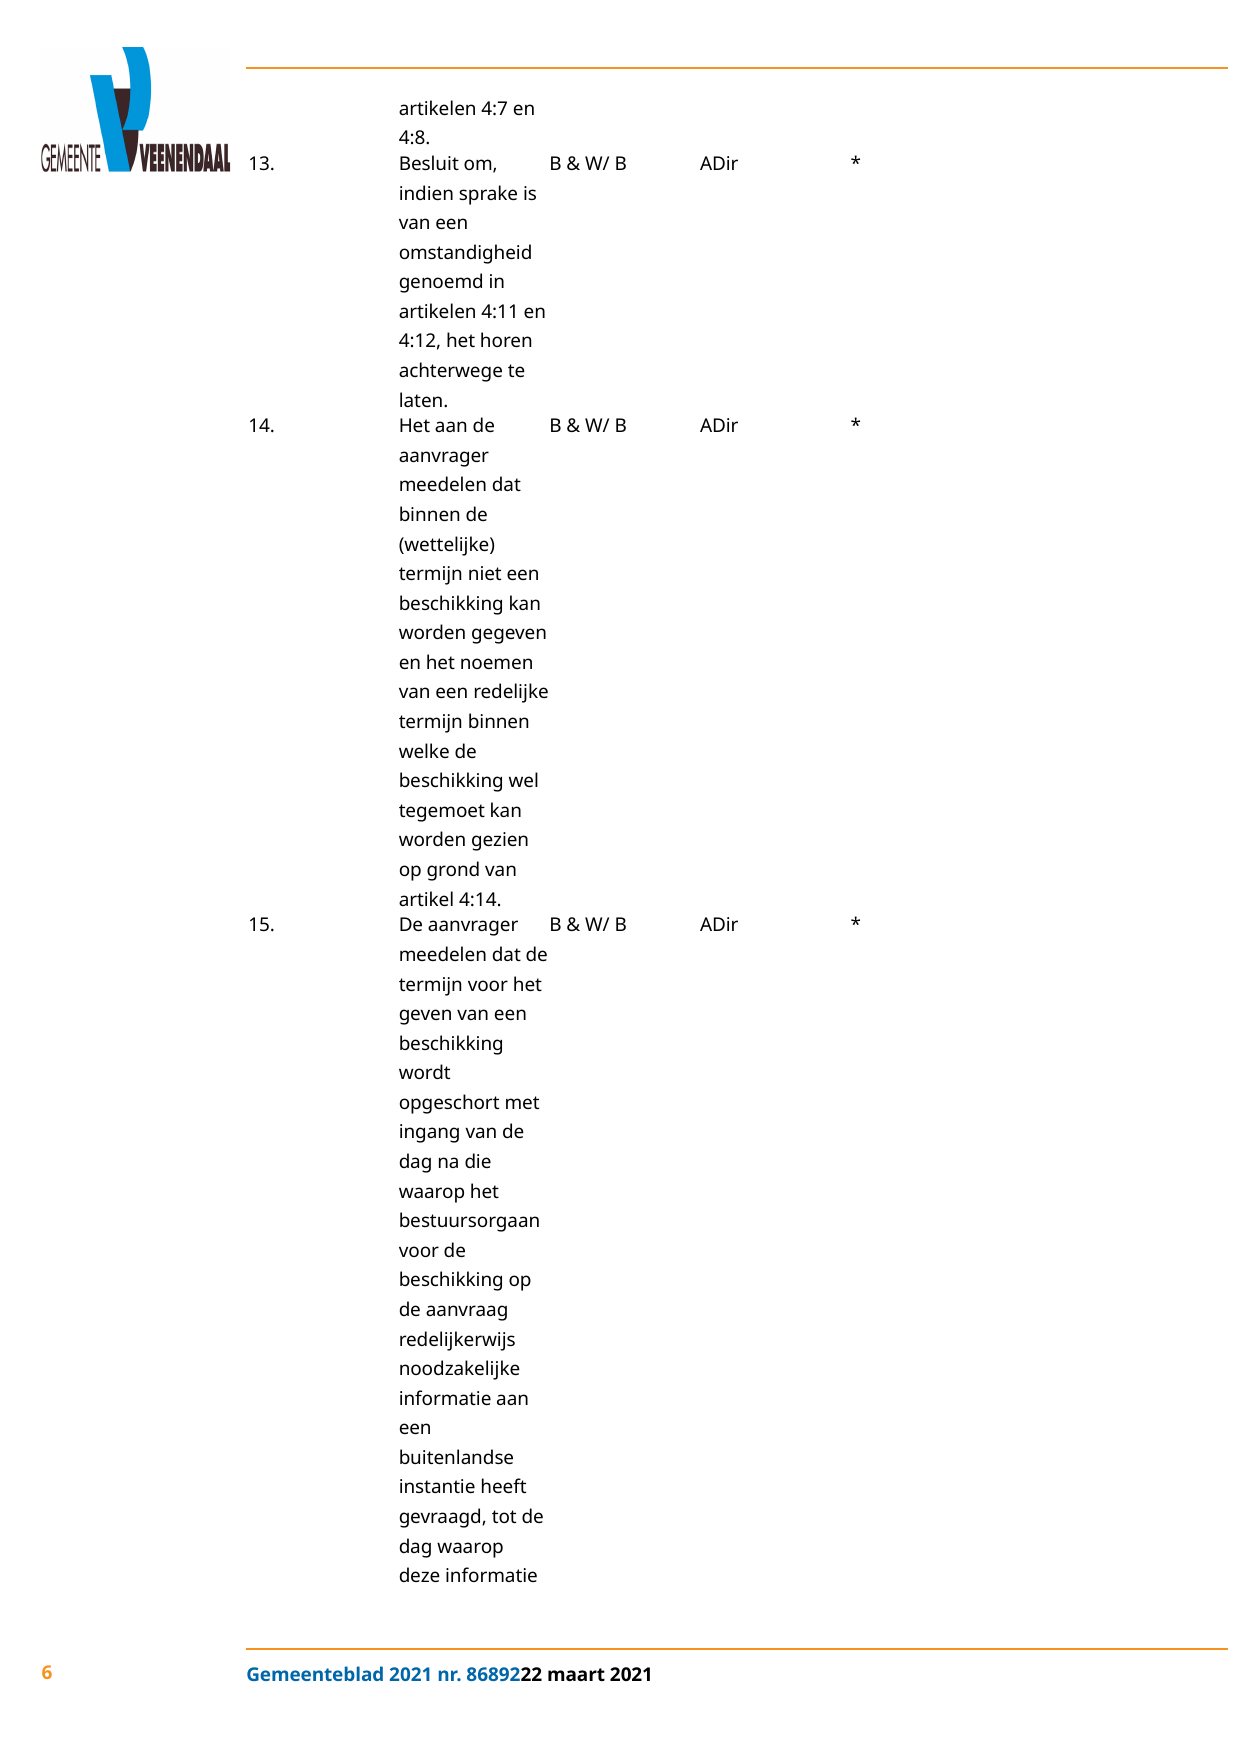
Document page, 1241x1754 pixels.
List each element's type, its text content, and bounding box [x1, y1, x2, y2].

table_cell ADir [700, 912, 850, 1588]
table_cell [1001, 95, 1152, 150]
table_cell B & W/ B [549, 150, 700, 412]
picture [41, 47, 130, 172]
table_cell [1001, 912, 1152, 1588]
table_cell [248, 912, 398, 1588]
table_cell [248, 413, 398, 912]
table_cell * [850, 912, 1001, 1588]
table_cell [1001, 413, 1152, 912]
table_cell [1001, 150, 1152, 412]
table_cell [248, 95, 398, 150]
table_cell artikelen 4:7 en 4:8. [399, 95, 549, 150]
table_cell Het aan de aanvrager meedelen dat binnen de (wettelijke) termijn niet een beschikking kan worden gegeven en het noemen van een redelijke termijn binnen welke de beschikking wel tegemoet kan worden gezien op grond van artikel 4:14. [399, 413, 549, 912]
table_cell * [850, 413, 1001, 912]
picture [123, 47, 231, 172]
table_cell B & W/ B [549, 912, 700, 1588]
table_cell Besluit om, indien sprake is van een omstandigheid genoemd in artikelen 4:11 en 4:12, het horen achterwege te laten. [399, 150, 549, 412]
table_cell ADir [700, 150, 850, 412]
table_cell De aanvrager meedelen dat de termijn voor het geven van een beschikking wordt opgeschort met ingang van de dag na die waarop het bestuursorgaan voor de beschikking op de aanvraag redelijkerwijs noodzakelijke informatie aan een buitenlandse instantie heeft gevraagd, tot de dag waarop deze informatie [399, 912, 549, 1588]
table_cell [850, 95, 1001, 150]
table_cell [700, 95, 850, 150]
table_cell ADir [700, 413, 850, 912]
table_cell [549, 95, 700, 150]
table_cell [248, 150, 398, 412]
table_cell B & W/ B [549, 413, 700, 912]
table_cell * [850, 150, 1001, 412]
